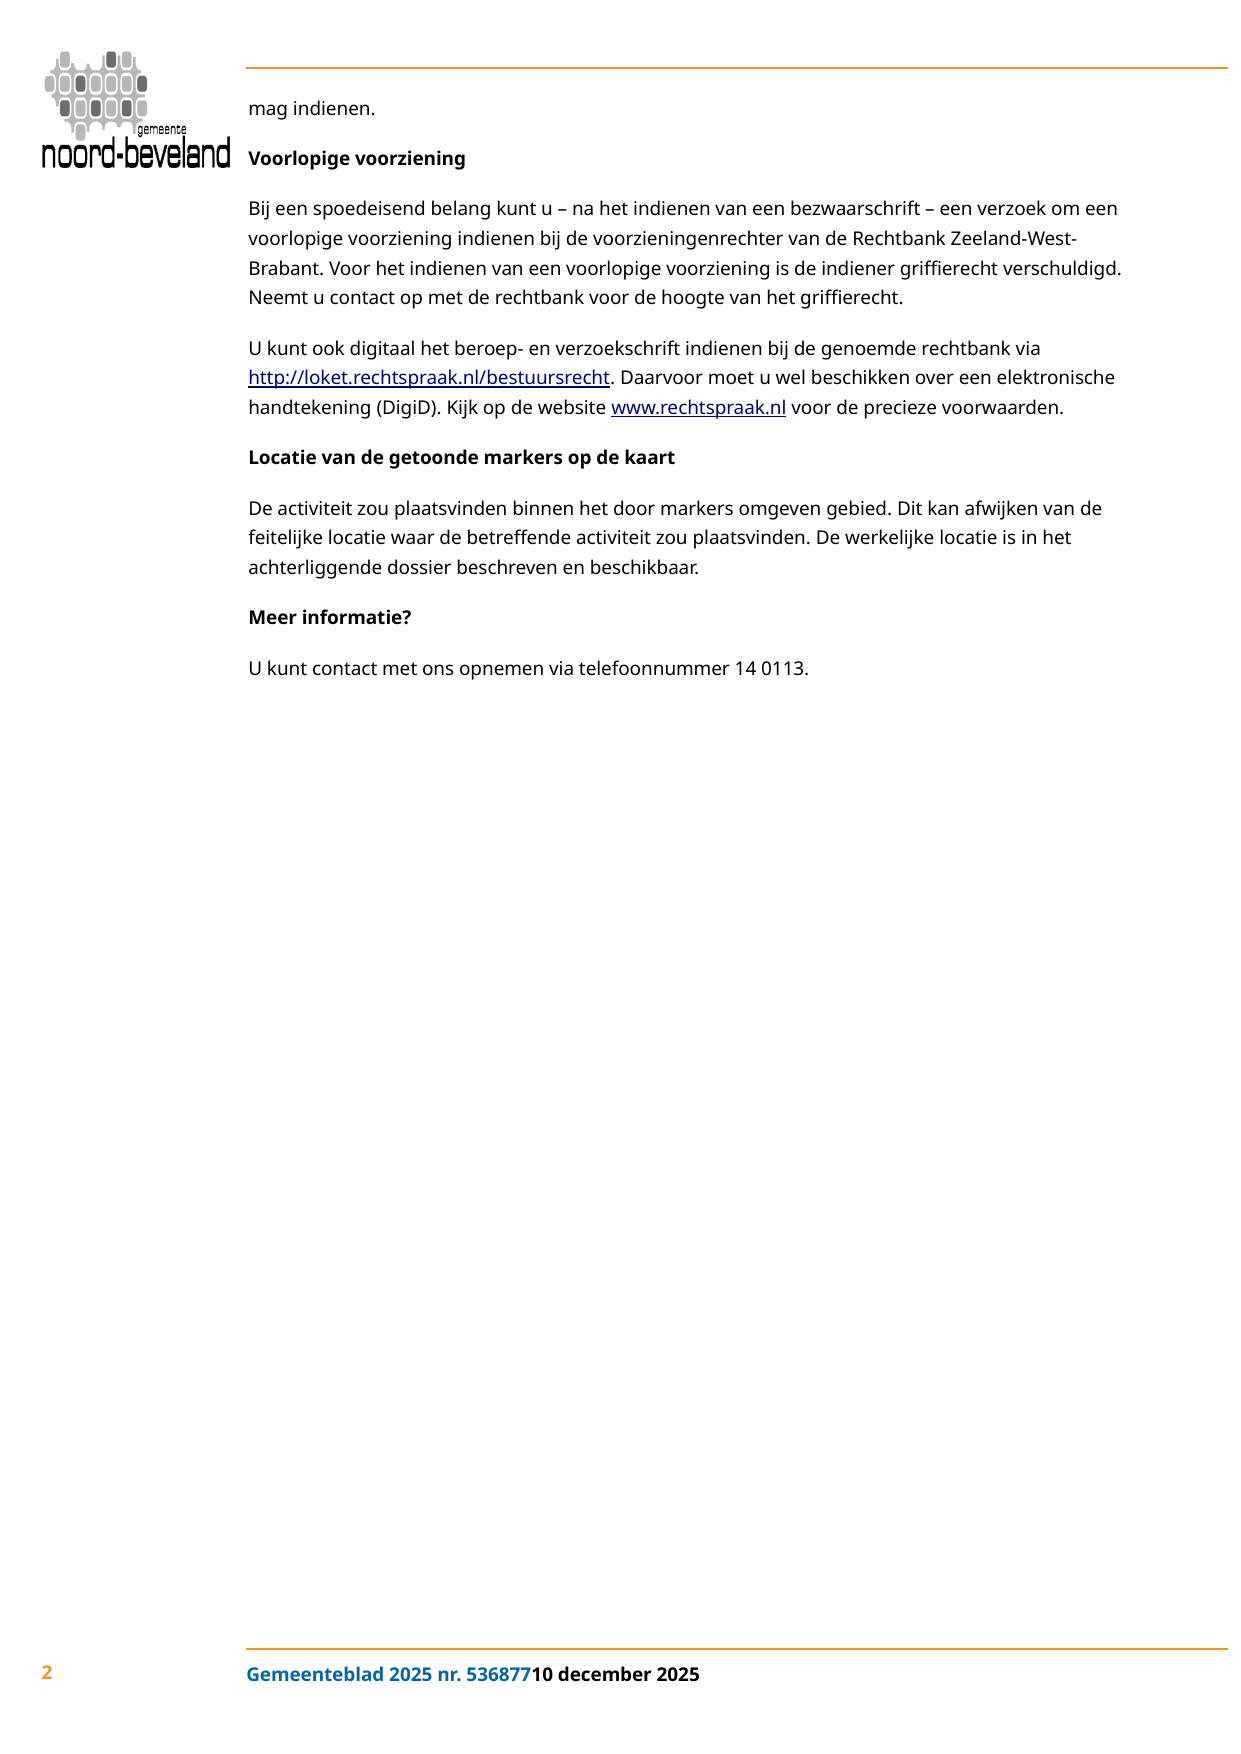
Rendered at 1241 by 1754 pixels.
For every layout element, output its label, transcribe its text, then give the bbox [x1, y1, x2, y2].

text De activiteit zou plaatsvinden binnen het door markers omgeven gebied. Dit kan afwijken van de feitelijke locatie waar de betreffende activiteit zou plaatsvinden. De werkelijke locatie is in het achterliggende dossier beschreven en beschikbaar. [248, 495, 1152, 580]
picture [41, 47, 231, 172]
text Voorlopige voorziening [248, 145, 1152, 171]
text mag indienen. [248, 95, 1152, 121]
text Meer informatie? [248, 604, 1152, 630]
text Bij een spoedeisend belang kunt u – na het indienen van een bezwaarschrift – een verzoek om een voorlopige voorziening indienen bij de voorzieningenrechter van de Rechtbank Zeeland-West-Brabant. Voor het indienen van een voorlopige voorziening is de indiener griffierecht verschuldigd. Neemt u contact op met de rechtbank voor de hoogte van het griffierecht. [248, 196, 1152, 310]
text U kunt contact met ons opnemen via telefoonnummer 14 0113. [248, 655, 1152, 681]
text Locatie van de getoonde markers op de kaart [248, 444, 1152, 470]
text U kunt ook digitaal het beroep- en verzoekschrift indienen bij de genoemde rechtbank via http://loket.rechtspraak.nl/bestuursrecht. Daarvoor moet u wel beschikken over een elektronische handtekening (DigiD). Kijk op de website www.rechtspraak.nl voor de precieze voorwaarden. [248, 335, 1152, 420]
